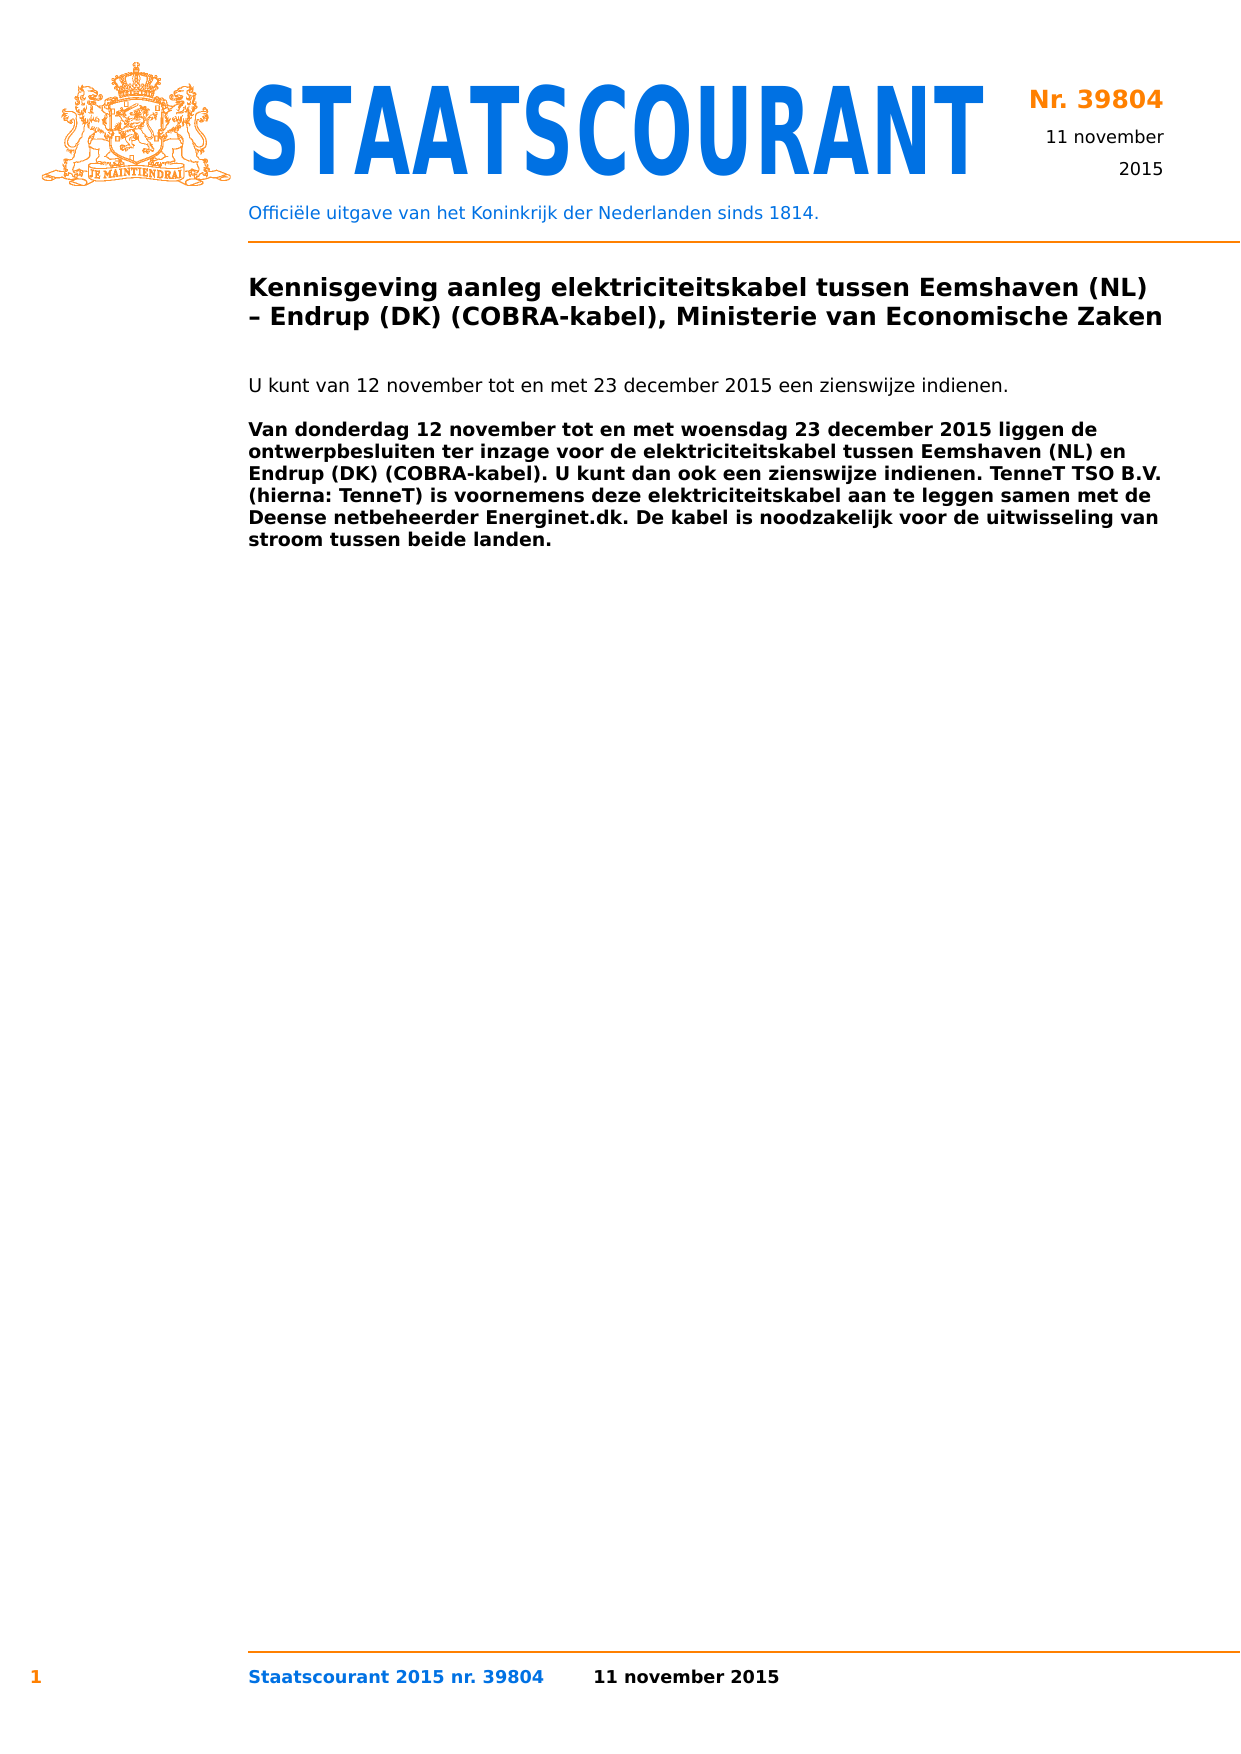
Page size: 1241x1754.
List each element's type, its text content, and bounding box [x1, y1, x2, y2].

subtitle Kennisgeving aanleg elektriciteitskabel tussen Eemshaven (NL) – Endrup (DK) (COBRA-kabel), Ministerie van Economische Zaken [248, 273, 1163, 331]
table_header STAATSCOURANT [248, 62, 998, 203]
text U kunt van 12 november tot en met 23 december 2015 een zienswijze indienen. [248, 375, 1163, 397]
table_cell 11 november [998, 121, 1240, 153]
table_header Nr. 39804 [998, 62, 1240, 121]
table_cell Officiële uitgave van het Koninkrijk der Nederlanden sinds 1814. [248, 203, 1240, 241]
text Van donderdag 12 november tot en met woensdag 23 december 2015 liggen de ontwerpbesluiten ter inzage voor de elektriciteitskabel tussen Eemshaven (NL) en Endrup (DK) (COBRA-kabel). U kunt dan ook een zienswijze indienen. TenneT TSO B.V. (hierna: TenneT) is voornemens deze elektriciteitskabel aan te leggen samen met de Deense netbeheerder Energinet.dk. De kabel is noodzakelijk voor de uitwisseling van stroom tussen beide landen. [248, 419, 1163, 551]
table_cell 2015 [998, 153, 1240, 203]
table_header [25, 62, 248, 241]
picture [41, 62, 231, 186]
